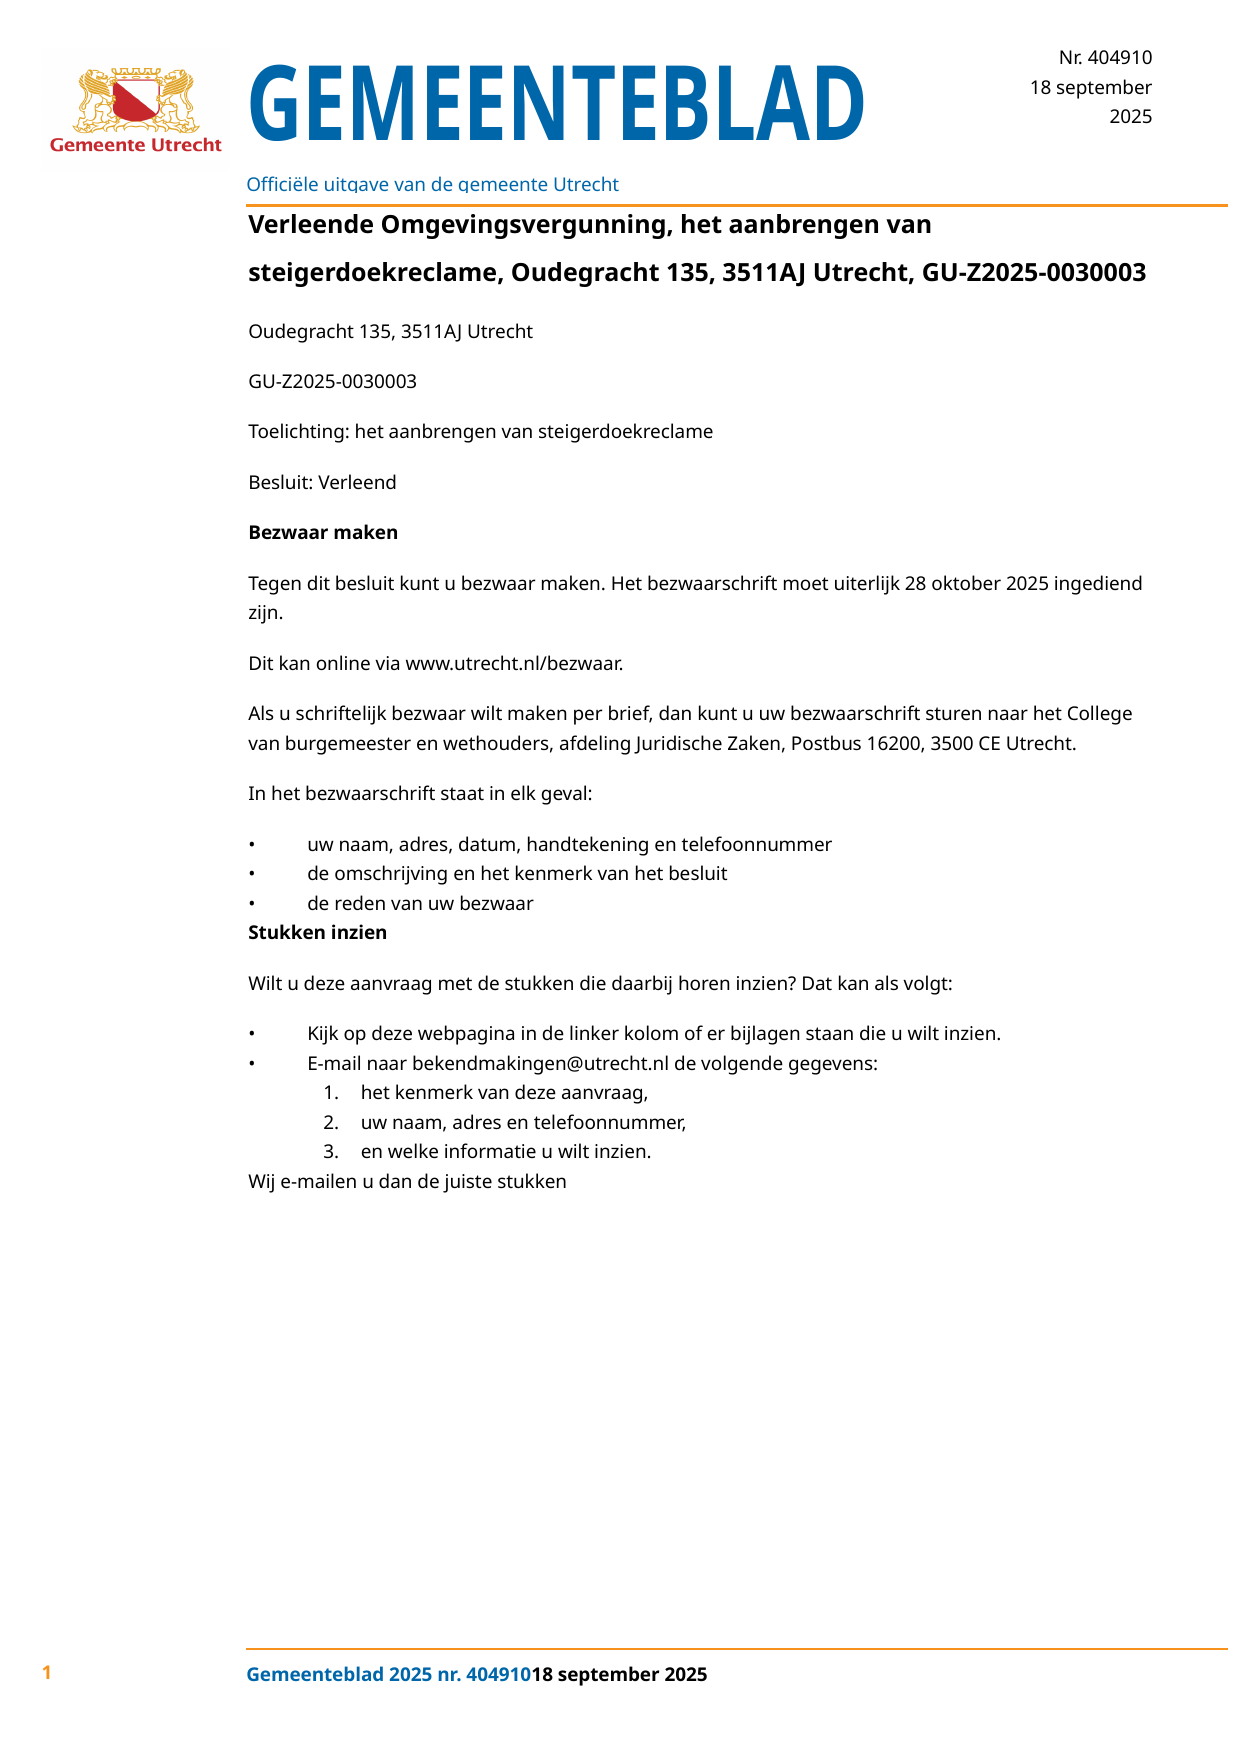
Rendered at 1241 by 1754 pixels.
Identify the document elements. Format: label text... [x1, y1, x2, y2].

text Wilt u deze aanvraag met de stukken die daarbij horen inzien? Dat kan als volgt: [248, 970, 1152, 996]
text Besluit: Verleend [248, 469, 1152, 495]
text Oudegracht 135, 3511AJ Utrecht [248, 318, 1152, 344]
list uw naam, adres, datum, handtekening en telefoonnummer [248, 831, 1152, 857]
text In het bezwaarschrift staat in elk geval: [248, 780, 1152, 806]
list Kijk op deze webpagina in de linker kolom of er bijlagen staan die u wilt inzien. [248, 1020, 1152, 1046]
text Verleende Omgevingsvergunning, het aanbrengen van steigerdoekreclame, Oudegracht 135, 3511AJ Utrecht, GU-Z2025-0030003 [248, 207, 1152, 288]
text Wij e-mailen u dan de juiste stukken [248, 1168, 1152, 1194]
text Tegen dit besluit kunt u bezwaar maken. Het bezwaarschrift moet uiterlijk 28 oktober 2025 ingediend zijn. [248, 570, 1152, 625]
list en welke informatie u wilt inzien. [323, 1139, 1152, 1164]
text GU-Z2025-0030003 [248, 368, 1152, 394]
text Stukken inzien [248, 919, 1152, 945]
list uw naam, adres en telefoonnummer, [323, 1109, 1152, 1135]
list het kenmerk van deze aanvraag, [323, 1079, 1152, 1105]
text Toelichting: het aanbrengen van steigerdoekreclame [248, 419, 1152, 444]
list de reden van uw bezwaar [248, 890, 1152, 916]
list de omschrijving en het kenmerk van het besluit [248, 860, 1152, 886]
picture [41, 47, 231, 172]
text Dit kan online via www.utrecht.nl/bezwaar. [248, 650, 1152, 676]
text Bezwaar maken [248, 519, 1152, 545]
text Als u schriftelijk bezwaar wilt maken per brief, dan kunt u uw bezwaarschrift sturen naar het College van burgemeester en wethouders, afdeling Juridische Zaken, Postbus 16200, 3500 CE Utrecht. [248, 700, 1152, 756]
list E-mail naar bekendmakingen@utrecht.nl de volgende gegevens: [248, 1050, 1152, 1076]
